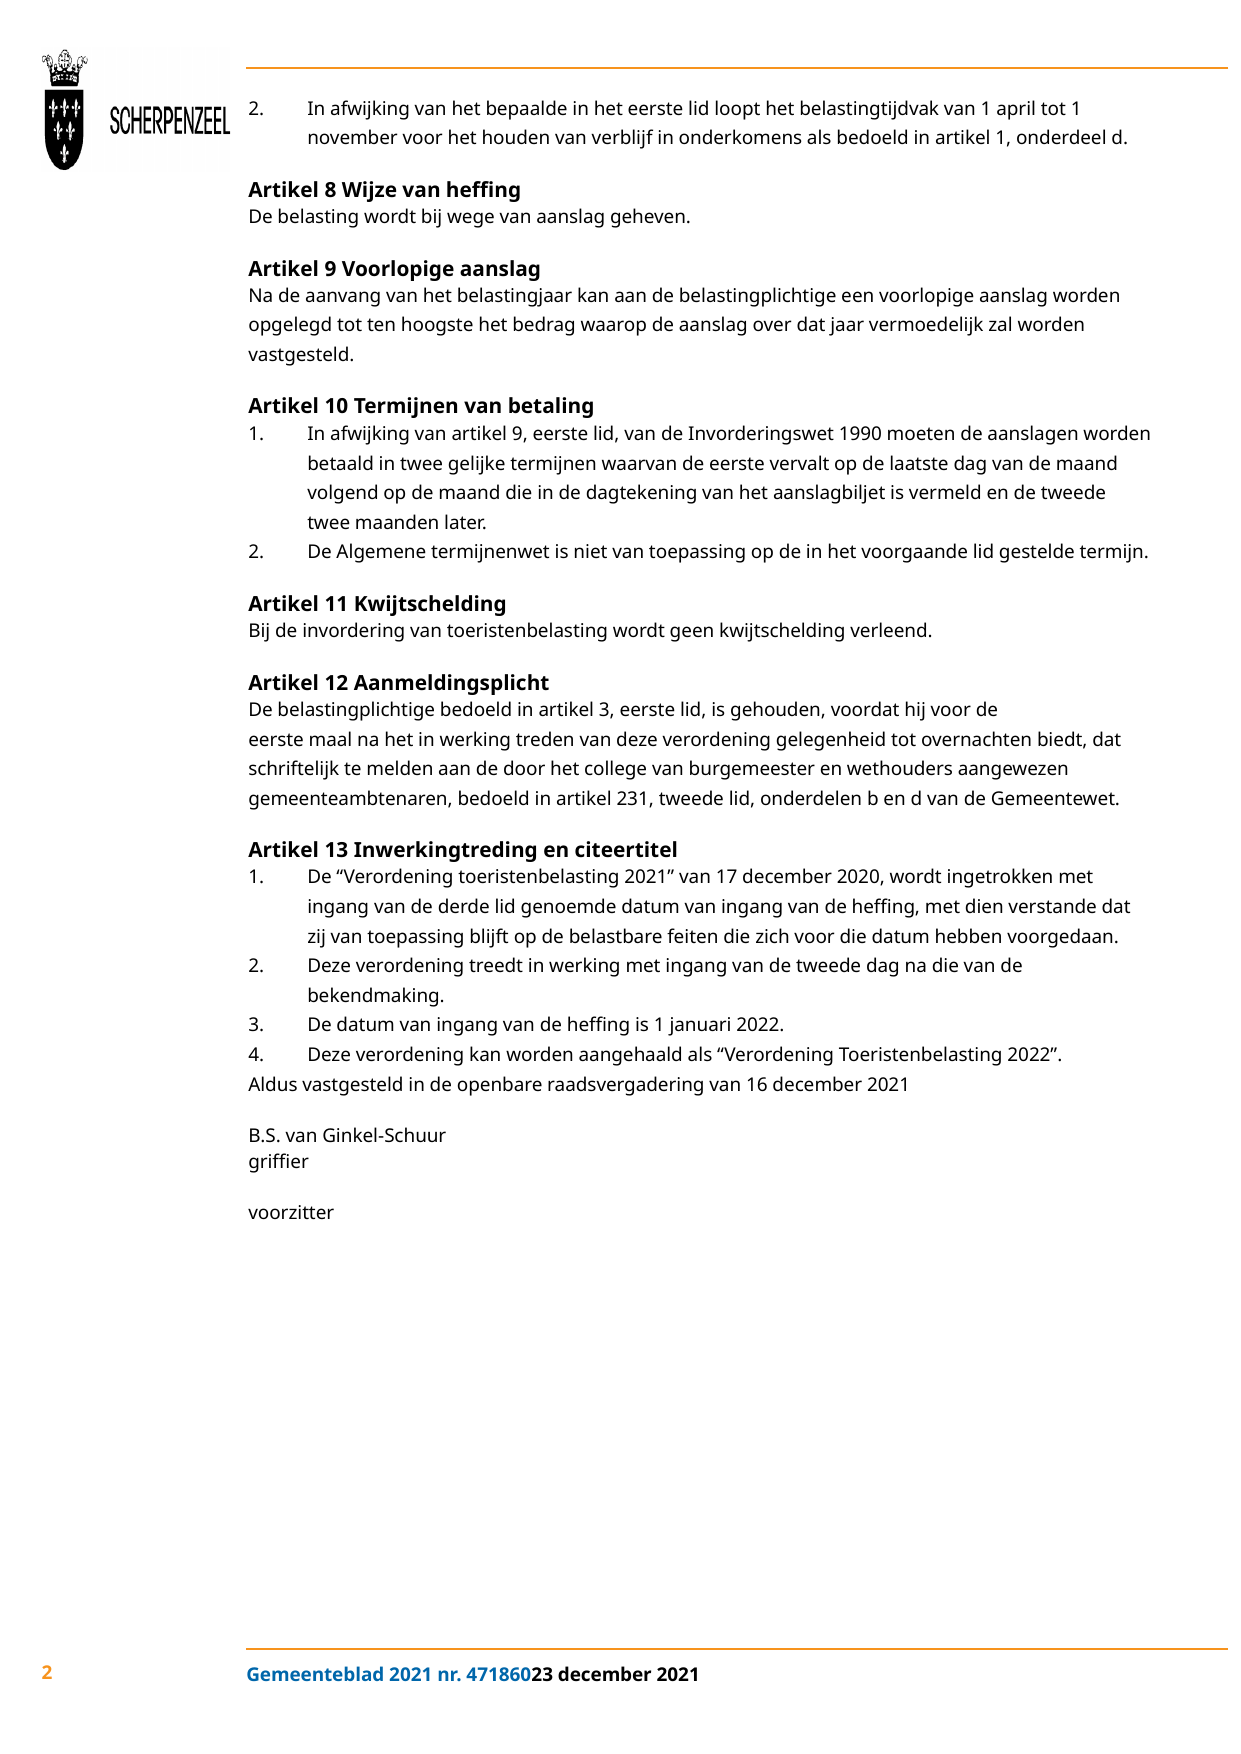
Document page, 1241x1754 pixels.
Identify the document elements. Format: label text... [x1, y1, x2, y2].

text B.S. van Ginkel-Schuur [248, 1122, 1152, 1148]
text Artikel 13 Inwerkingtreding en citeertitel [248, 835, 1152, 864]
picture [41, 47, 231, 172]
text De belastingplichtige bedoeld in artikel 3, eerste lid, is gehouden, voordat hij voor de [248, 696, 1152, 722]
text Artikel 12 Aanmeldingsplicht [248, 668, 1152, 696]
text griffier [248, 1148, 1152, 1174]
text De belasting wordt bij wege van aanslag geheven. [248, 203, 1152, 229]
text Artikel 10 Termijnen van betaling [248, 392, 1152, 420]
text Artikel 11 Kwijtschelding [248, 589, 1152, 617]
text eerste maal na het in werking treden van deze verordening gelegenheid tot overnachten biedt, dat schriftelijk te melden aan de door het college van burgemeester en wethouders aangewezen gemeenteambtenaren, bedoeld in artikel 231, tweede lid, onderdelen b en d van de Gemeentewet. [248, 726, 1152, 811]
list Deze verordening kan worden aangehaald als “Verordening Toeristenbelasting 2022”. [248, 1041, 1152, 1067]
list Deze verordening treedt in werking met ingang van de tweede dag na die van de bekendmaking. [248, 952, 1152, 1008]
list De Algemene termijnenwet is niet van toepassing op de in het voorgaande lid gestelde termijn. [248, 538, 1152, 564]
text Bij de invordering van toeristenbelasting wordt geen kwijtschelding verleend. [248, 617, 1152, 643]
list De “Verordening toeristenbelasting 2021” van 17 december 2020, wordt ingetrokken met ingang van de derde lid genoemde datum van ingang van de heffing, met dien verstande dat zij van toepassing blijft op de belastbare feiten die zich voor die datum hebben voorgedaan. [248, 864, 1152, 949]
text Artikel 8 Wijze van heffing [248, 175, 1152, 203]
list De datum van ingang van de heffing is 1 januari 2022. [248, 1012, 1152, 1037]
text voorzitter [248, 1199, 1152, 1225]
text Na de aanvang van het belastingjaar kan aan de belastingplichtige een voorlopige aanslag worden opgelegd tot ten hoogste het bedrag waarop de aanslag over dat jaar vermoedelijk zal worden vastgesteld. [248, 282, 1152, 367]
list In afwijking van artikel 9, eerste lid, van de Invorderingswet 1990 moeten de aanslagen worden betaald in twee gelijke termijnen waarvan de eerste vervalt op de laatste dag van de maand volgend op de maand die in de dagtekening van het aanslagbiljet is vermeld en de tweede twee maanden later. [248, 420, 1152, 534]
text Aldus vastgesteld in de openbare raadsvergadering van 16 december 2021 [248, 1071, 1152, 1097]
text Artikel 9 Voorlopige aanslag [248, 254, 1152, 282]
list In afwijking van het bepaalde in het eerste lid loopt het belastingtijdvak van 1 april tot 1 november voor het houden van verblijf in onderkomens als bedoeld in artikel 1, onderdeel d. [248, 95, 1152, 150]
